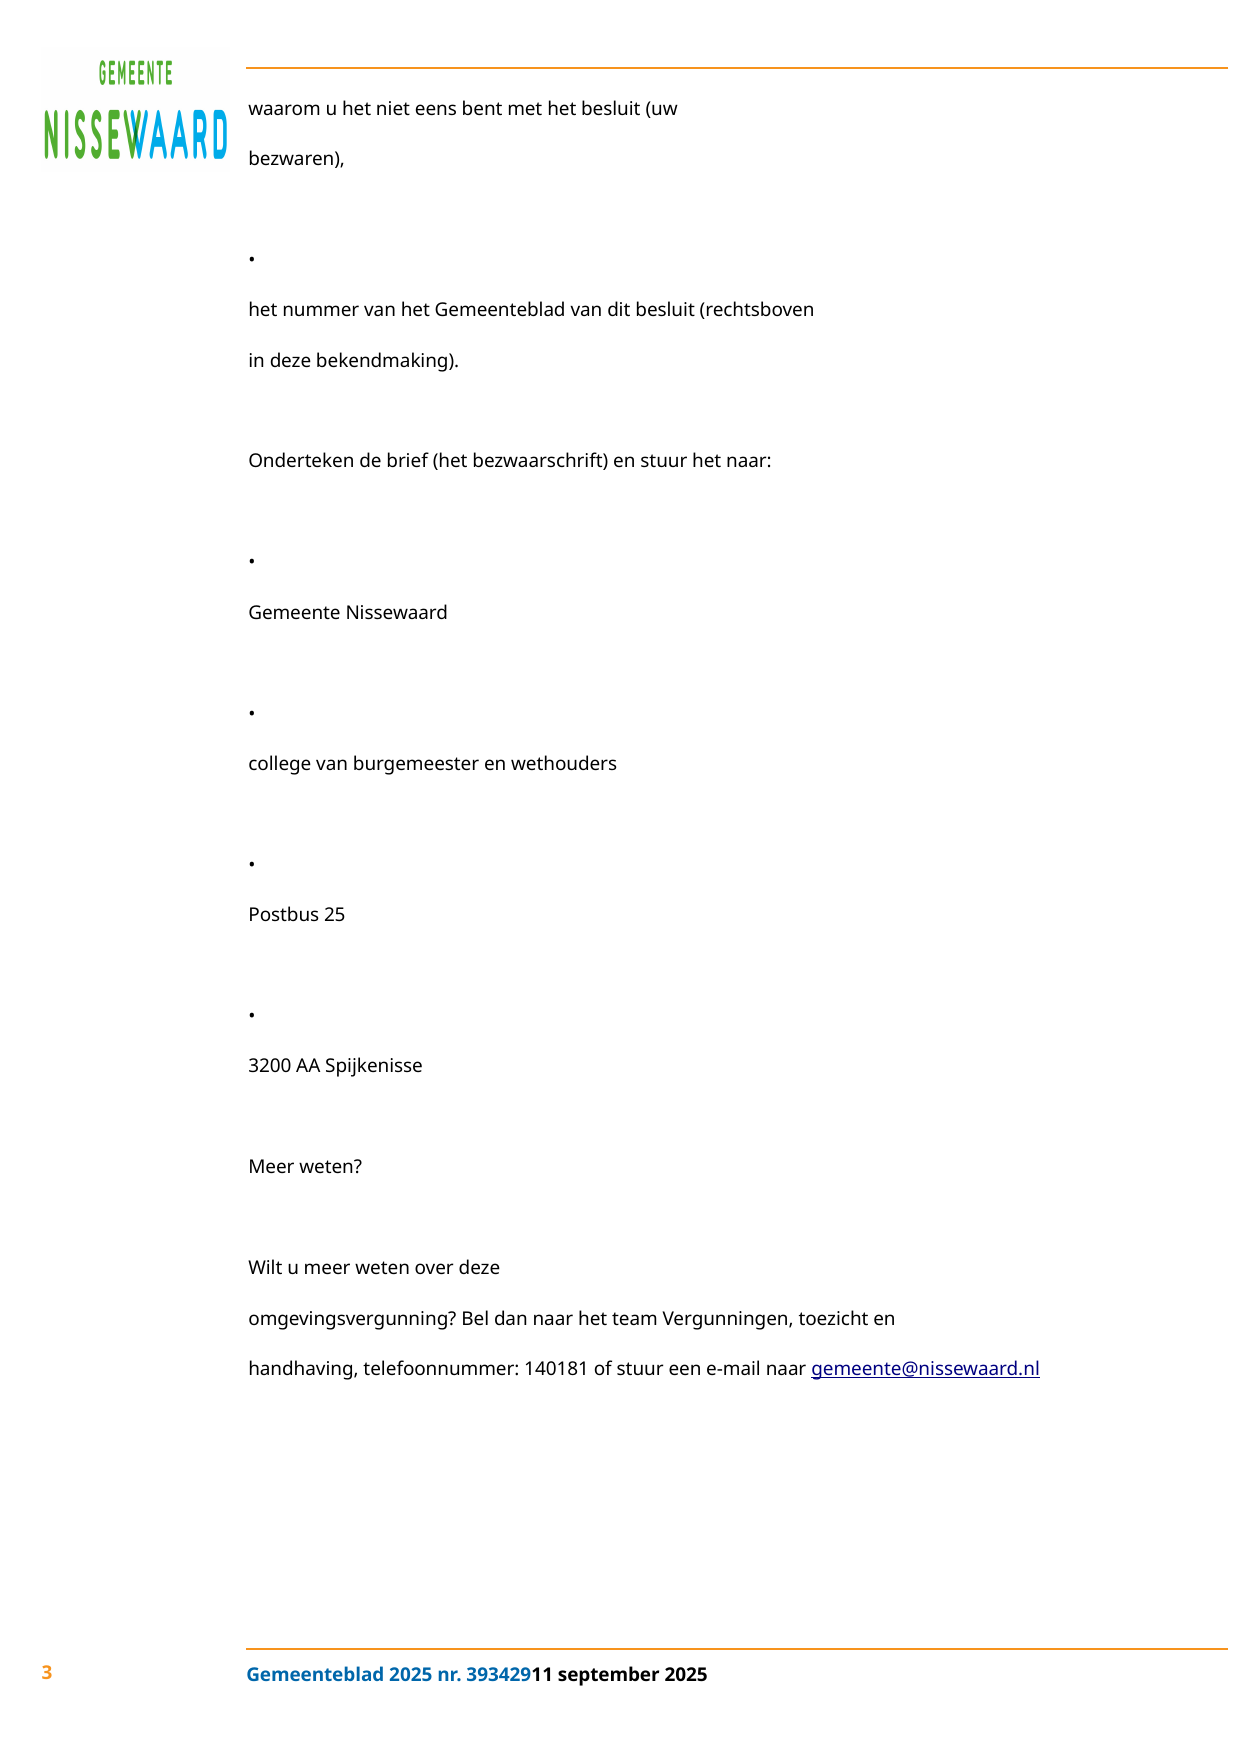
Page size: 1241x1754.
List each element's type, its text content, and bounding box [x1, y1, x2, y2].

text • [248, 548, 1152, 574]
picture [41, 47, 231, 172]
text Onderteken de brief (het bezwaarschrift) en stuur het naar: [248, 448, 1152, 473]
text handhaving, telefoonnummer: 140181 of stuur een e-mail naar gemeente@nissewaard.nl [248, 1355, 1152, 1381]
text bezwaren), [248, 145, 1152, 171]
text in deze bekendmaking). [248, 347, 1152, 373]
text 3200 AA Spijkenisse [248, 1053, 1152, 1078]
text • [248, 246, 1152, 272]
text college van burgemeester en wethouders [248, 750, 1152, 776]
text • [248, 851, 1152, 877]
text Postbus 25 [248, 901, 1152, 927]
text omgevingsvergunning? Bel dan naar het team Vergunningen, toezicht en [248, 1305, 1152, 1331]
text • [248, 1002, 1152, 1028]
text Gemeente Nissewaard [248, 599, 1152, 625]
text het nummer van het Gemeenteblad van dit besluit (rechtsboven [248, 296, 1152, 322]
text • [248, 700, 1152, 726]
text waarom u het niet eens bent met het besluit (uw [248, 95, 1152, 121]
text Meer weten? [248, 1153, 1152, 1179]
text Wilt u meer weten over deze [248, 1254, 1152, 1280]
